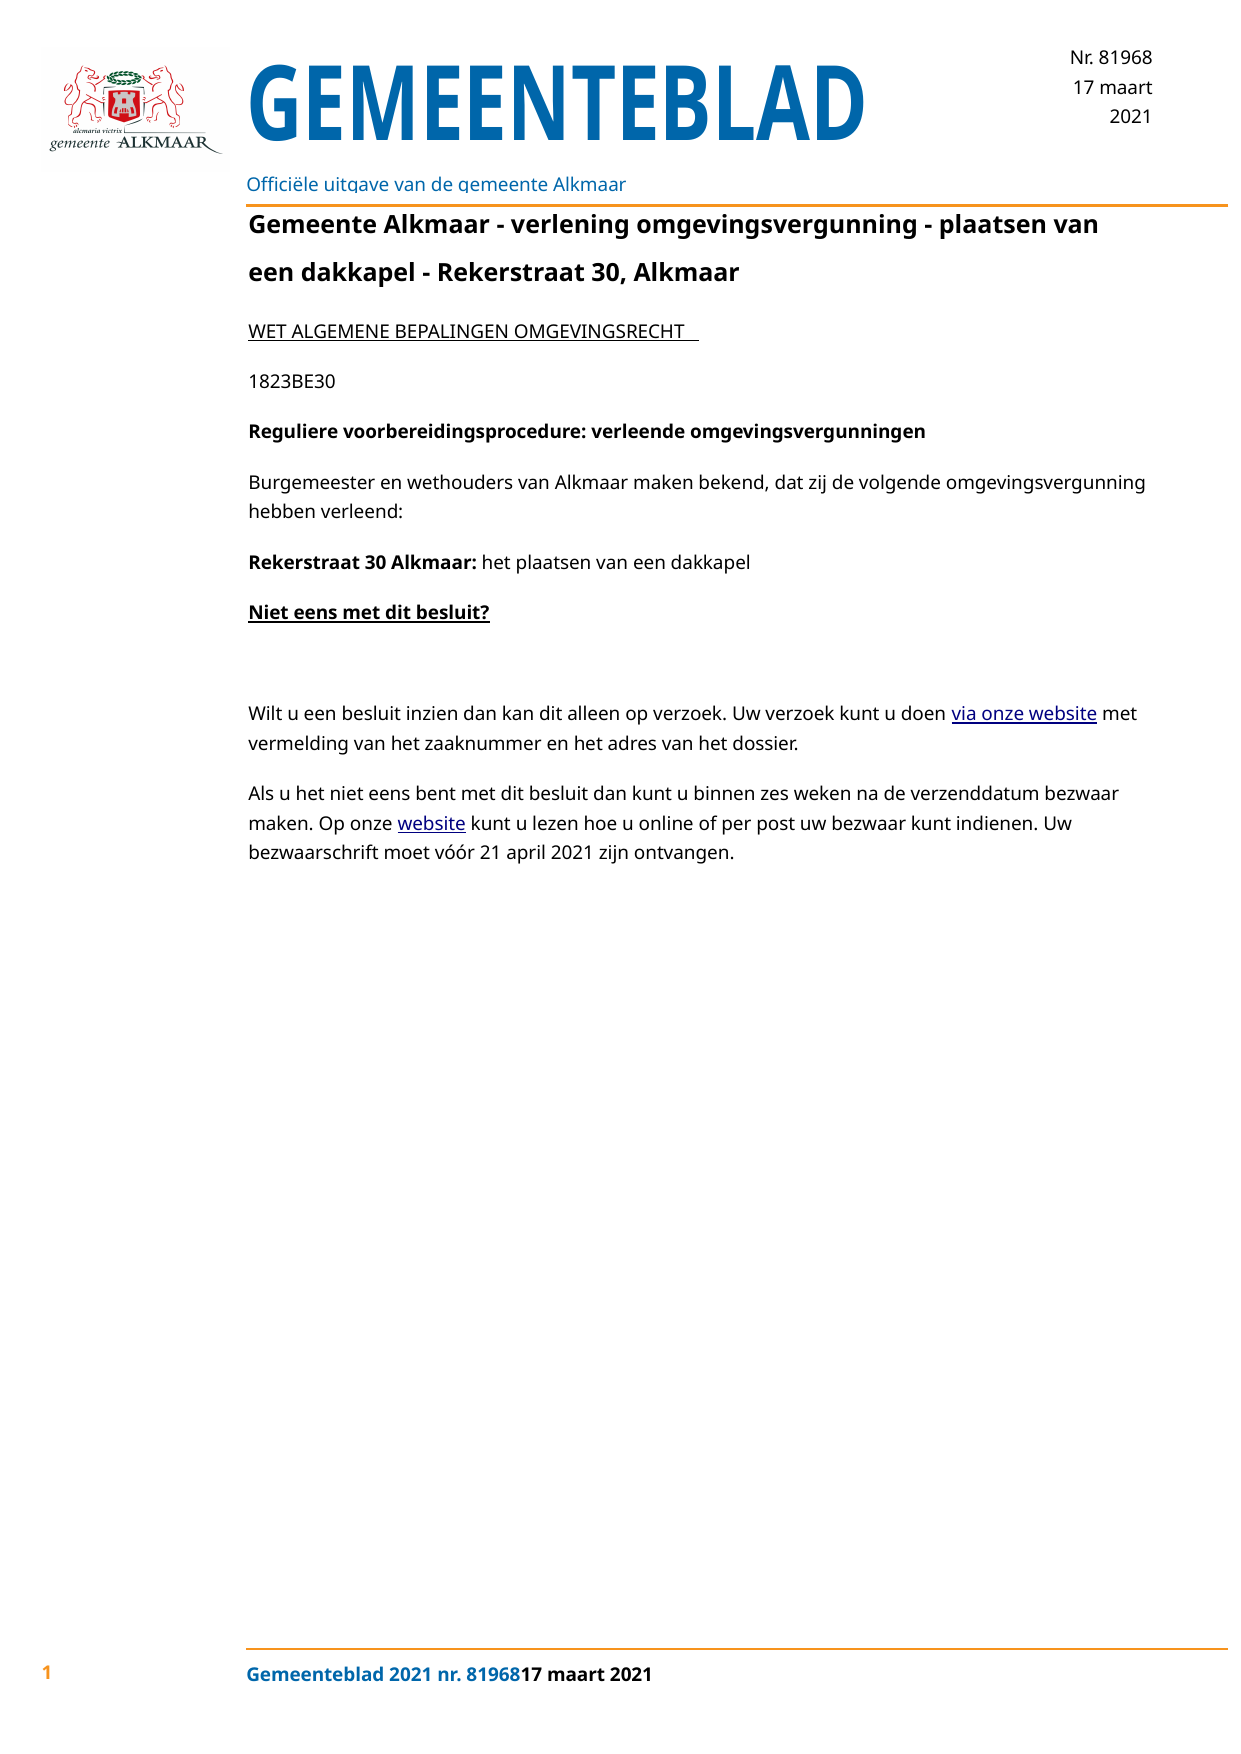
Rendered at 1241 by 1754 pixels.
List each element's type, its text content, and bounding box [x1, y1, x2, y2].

picture [41, 47, 231, 172]
text Als u het niet eens bent met dit besluit dan kunt u binnen zes weken na de verzenddatum bezwaar maken. Op onze website kunt u lezen hoe u online of per post uw bezwaar kunt indienen. Uw bezwaarschrift moet vóór 21 april 2021 zijn ontvangen. [248, 780, 1152, 865]
text Gemeente Alkmaar - verlening omgevingsvergunning - plaatsen van een dakkapel - Rekerstraat 30, Alkmaar [248, 207, 1152, 288]
text WET ALGEMENE BEPALINGEN OMGEVINGSRECHT [248, 318, 1152, 344]
text Burgemeester en wethouders van Alkmaar maken bekend, dat zij de volgende omgevingsvergunning hebben verleend: [248, 469, 1152, 524]
text Rekerstraat 30 Alkmaar: het plaatsen van een dakkapel [248, 549, 1152, 575]
text Niet eens met dit besluit? [248, 599, 1152, 625]
text Wilt u een besluit inzien dan kan dit alleen op verzoek. Uw verzoek kunt u doen via onze website met vermelding van het zaaknummer en het adres van het dossier. [248, 700, 1152, 756]
text Reguliere voorbereidingsprocedure: verleende omgevingsvergunningen [248, 419, 1152, 444]
text 1823BE30 [248, 368, 1152, 394]
